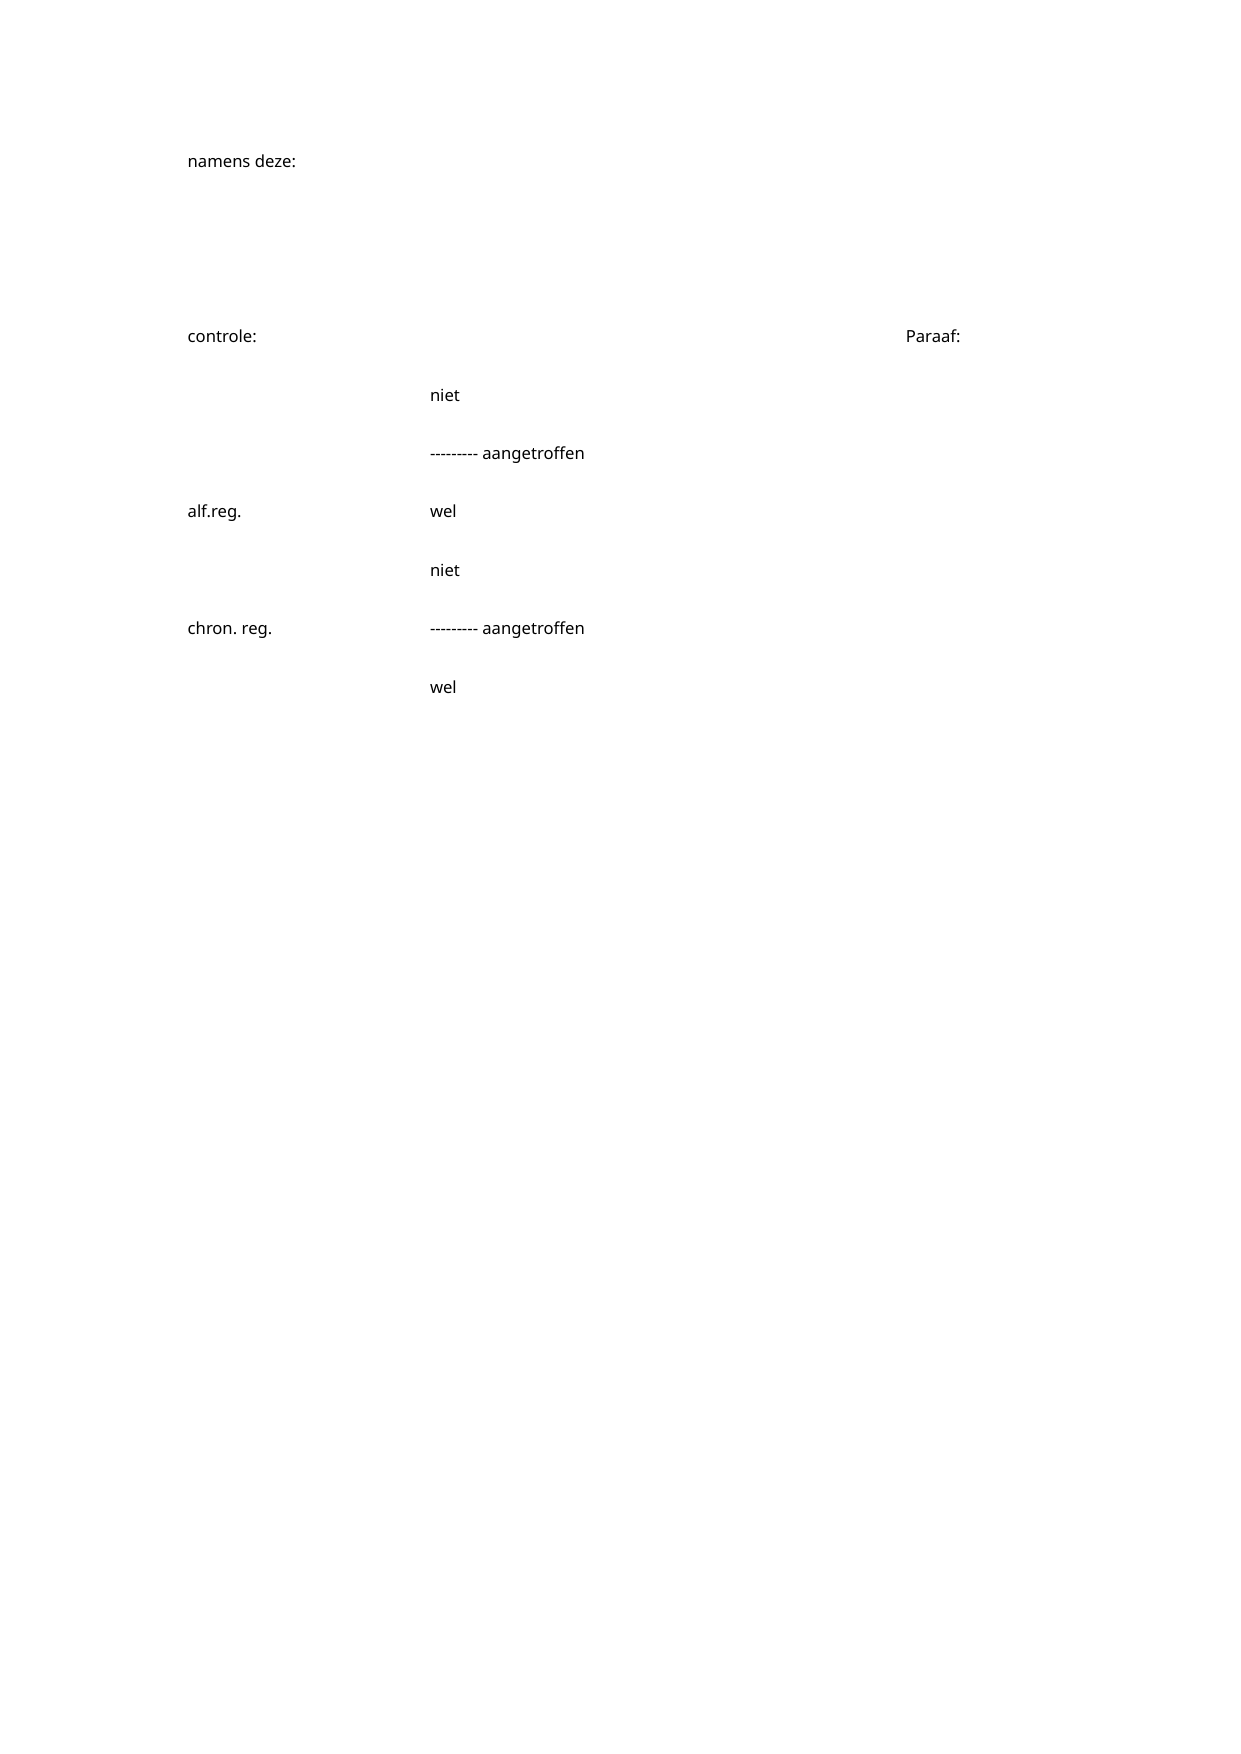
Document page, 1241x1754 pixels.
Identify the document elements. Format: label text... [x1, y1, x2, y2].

table_cell --------- aangetroffen [430, 617, 906, 675]
table_cell niet [430, 559, 906, 617]
table_cell niet [430, 383, 906, 442]
table_header [430, 325, 906, 383]
table_cell --------- aangetroffen [430, 442, 906, 500]
table_cell wel [430, 675, 906, 734]
table_cell namens deze: [188, 150, 577, 208]
table_cell [906, 383, 1053, 442]
table_cell [906, 500, 1053, 558]
table_cell [577, 150, 1053, 208]
table_cell wel [430, 500, 906, 558]
table_cell [188, 559, 430, 617]
table_cell [188, 675, 430, 734]
table_cell [906, 675, 1053, 734]
table_cell [188, 383, 430, 442]
table_cell [906, 559, 1053, 617]
table_header Paraaf: [906, 325, 1053, 383]
table_cell alf.reg. [188, 500, 430, 558]
table_cell [906, 442, 1053, 500]
table_cell chron. reg. [188, 617, 430, 675]
table_cell [188, 442, 430, 500]
table_cell [906, 617, 1053, 675]
table_header controle: [188, 325, 430, 383]
